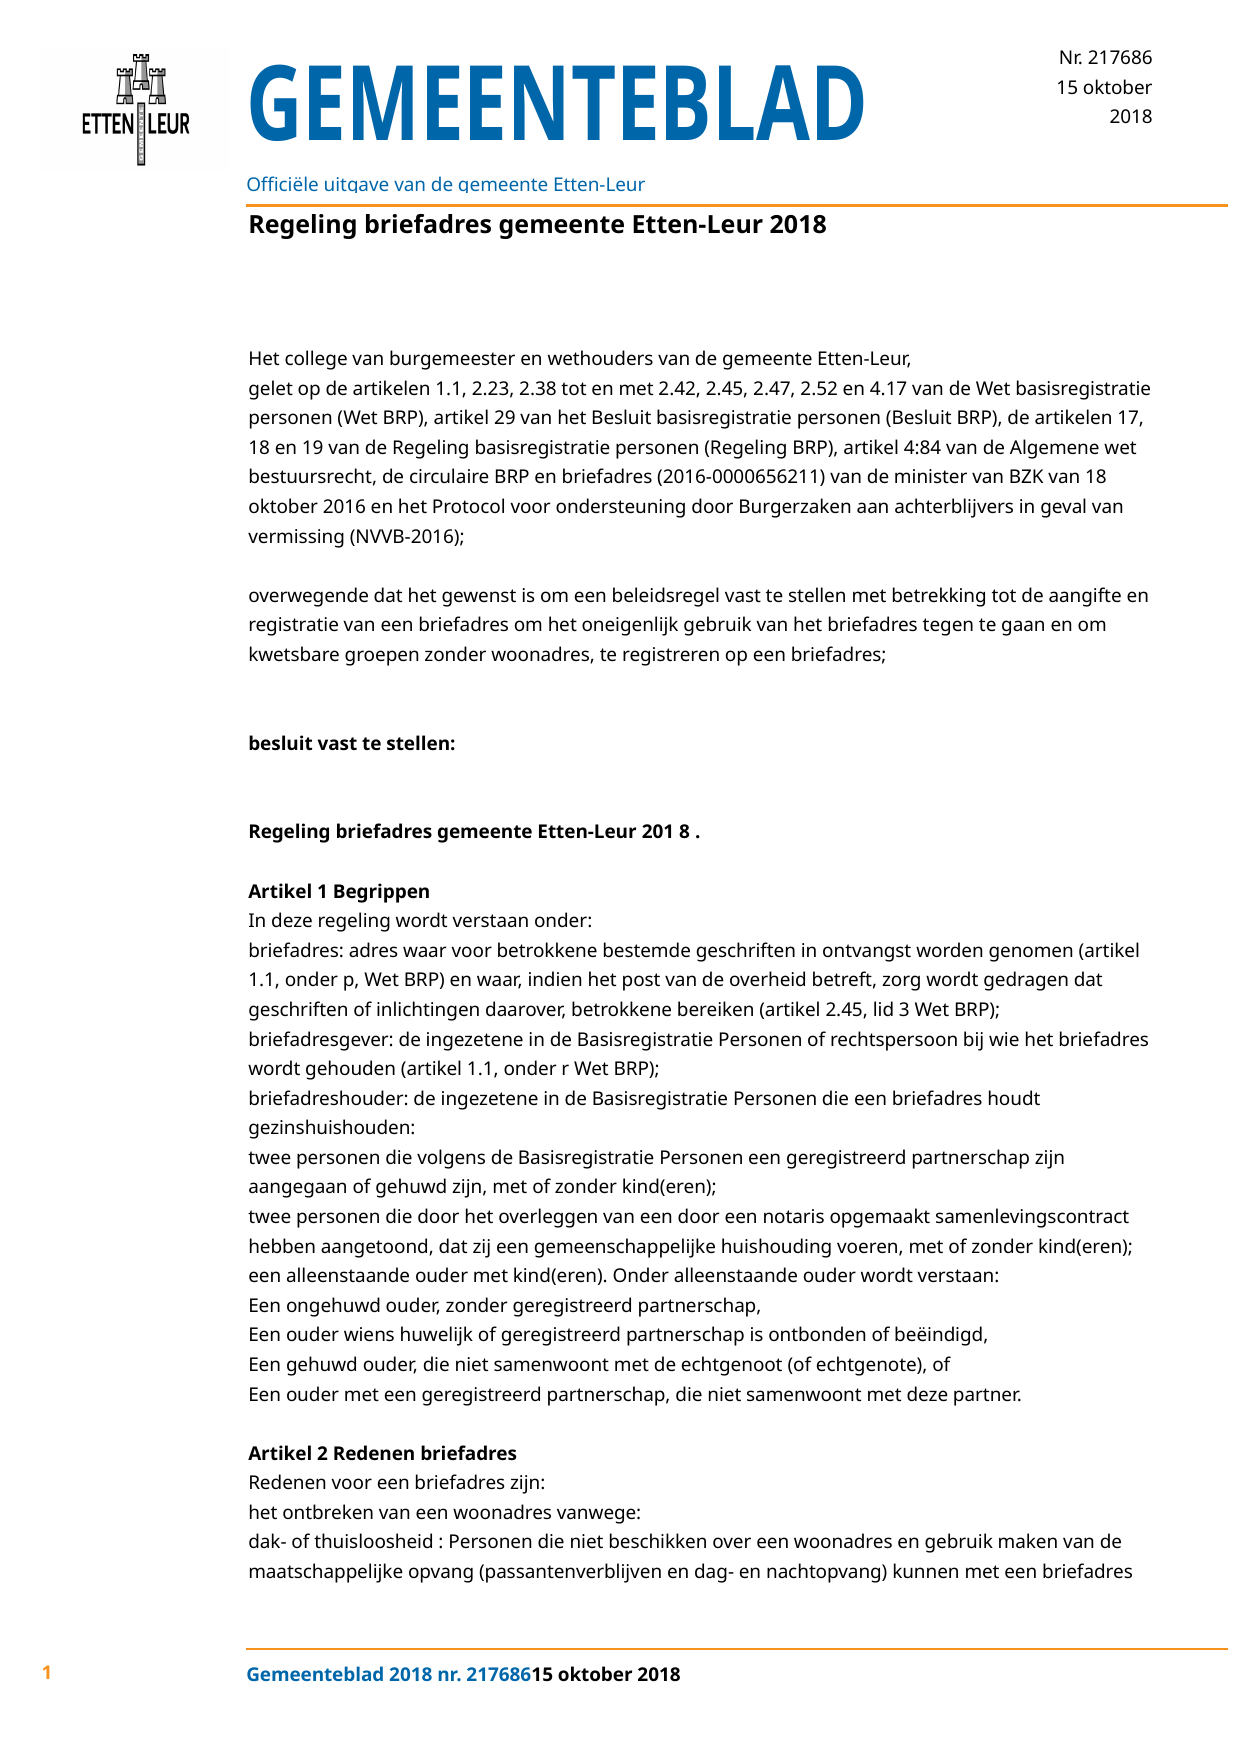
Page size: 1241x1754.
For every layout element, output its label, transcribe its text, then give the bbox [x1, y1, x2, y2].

text Artikel 1 Begrippen [248, 878, 1152, 903]
text besluit vast te stellen: [248, 730, 1152, 756]
text het ontbreken van een woonadres vanwege: [248, 1499, 1152, 1525]
text briefadresgever: de ingezetene in de Basisregistratie Personen of rechtspersoon bij wie het briefadres wordt gehouden (artikel 1.1, onder r Wet BRP); [248, 1026, 1152, 1081]
text gezinshuishouden: [248, 1114, 1152, 1140]
text overwegende dat het gewenst is om een beleidsregel vast te stellen met betrekking tot de aangifte en registratie van een briefadres om het oneigenlijk gebruik van het briefadres tegen te gaan en om kwetsbare groepen zonder woonadres, te registreren op een briefadres; [248, 582, 1152, 667]
text Een ouder wiens huwelijk of geregistreerd partnerschap is ontbonden of beëindigd, [248, 1322, 1152, 1347]
text twee personen die door het overleggen van een door een notaris opgemaakt samenlevingscontract hebben aangetoond, dat zij een gemeenschappelijke huishouding voeren, met of zonder kind(eren); [248, 1203, 1152, 1258]
text dak- of thuisloosheid : Personen die niet beschikken over een woonadres en gebruik maken van de maatschappelijke opvang (passantenverblijven en dag- en nachtopvang) kunnen met een briefadres [248, 1529, 1152, 1584]
text Artikel 2 Redenen briefadres [248, 1440, 1152, 1466]
text twee personen die volgens de Basisregistratie Personen een geregistreerd partnerschap zijn aangegaan of gehuwd zijn, met of zonder kind(eren); [248, 1144, 1152, 1199]
text Een ouder met een geregistreerd partnerschap, die niet samenwoont met deze partner. [248, 1381, 1152, 1406]
text Regeling briefadres gemeente Etten-Leur 201 8 . [248, 819, 1152, 844]
text Redenen voor een briefadres zijn: [248, 1469, 1152, 1495]
text In deze regeling wordt verstaan onder: [248, 907, 1152, 933]
text Een ongehuwd ouder, zonder geregistreerd partnerschap, [248, 1292, 1152, 1318]
text gelet op de artikelen 1.1, 2.23, 2.38 tot en met 2.42, 2.45, 2.47, 2.52 en 4.17 van de Wet basisregistratie personen (Wet BRP), artikel 29 van het Besluit basisregistratie personen (Besluit BRP), de artikelen 17, 18 en 19 van de Regeling basisregistratie personen (Regeling BRP), artikel 4:84 van de Algemene wet bestuursrecht, de circulaire BRP en briefadres (2016-0000656211) van de minister van BZK van 18 oktober 2016 en het Protocol voor ondersteuning door Burgerzaken aan achterblijvers in geval van vermissing (NVVB-2016); [248, 375, 1152, 548]
text een alleenstaande ouder met kind(eren). Onder alleenstaande ouder wordt verstaan: [248, 1262, 1152, 1288]
text briefadres: adres waar voor betrokkene bestemde geschriften in ontvangst worden genomen (artikel 1.1, onder p, Wet BRP) en waar, indien het post van de overheid betreft, zorg wordt gedragen dat geschriften of inlichtingen daarover, betrokkene bereiken (artikel 2.45, lid 3 Wet BRP); [248, 937, 1152, 1022]
picture [41, 47, 231, 172]
text Een gehuwd ouder, die niet samenwoont met de echtgenoot (of echtgenote), of [248, 1351, 1152, 1377]
text Regeling briefadres gemeente Etten-Leur 2018 [248, 207, 1152, 241]
text Het college van burgemeester en wethouders van de gemeente Etten-Leur, [248, 345, 1152, 371]
text briefadreshouder: de ingezetene in de Basisregistratie Personen die een briefadres houdt [248, 1085, 1152, 1111]
